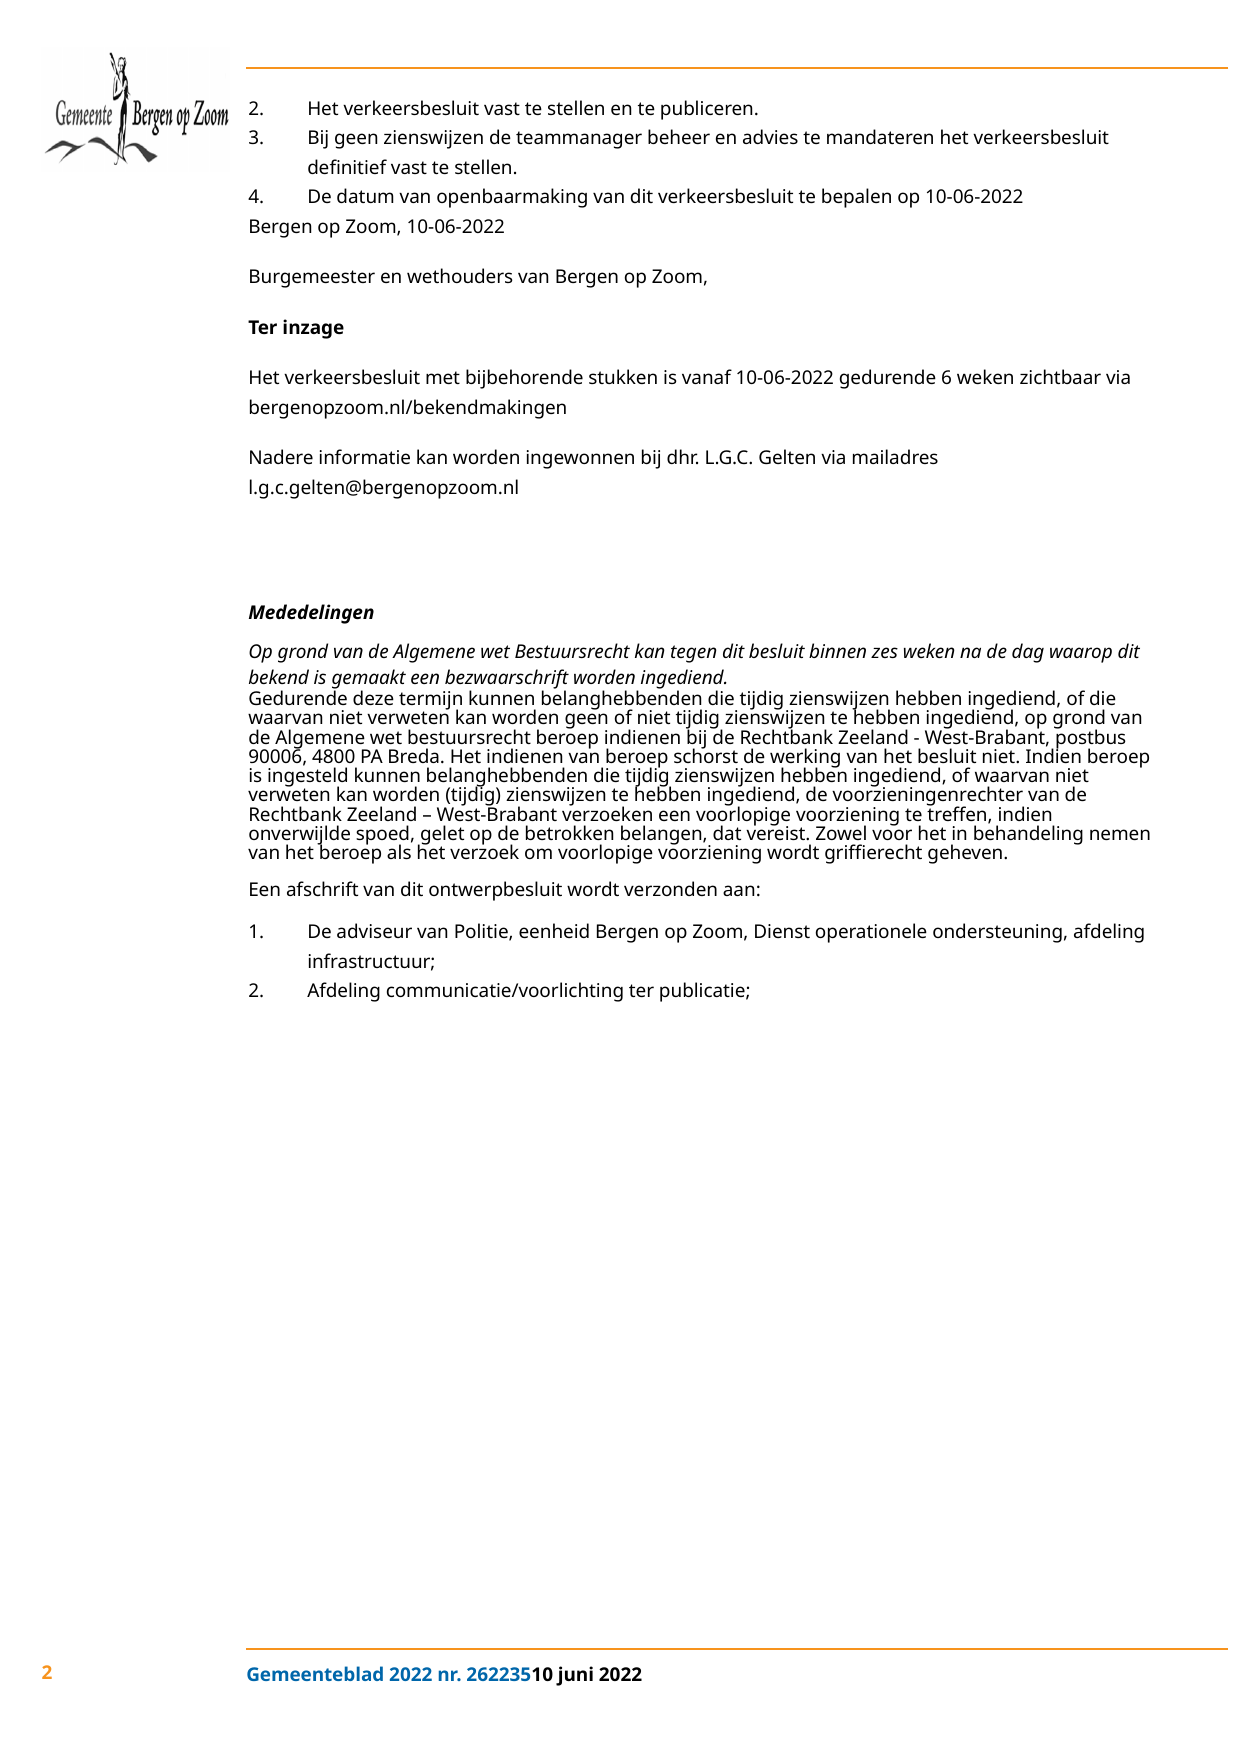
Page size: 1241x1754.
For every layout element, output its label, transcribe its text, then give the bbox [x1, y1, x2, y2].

text Bergen op Zoom, 10-06-2022 [248, 213, 1152, 239]
list De datum van openbaarmaking van dit verkeersbesluit te bepalen op 10-06-2022 [248, 183, 1152, 209]
text Burgemeester en wethouders van Bergen op Zoom, [248, 263, 1152, 289]
text Het verkeersbesluit met bijbehorende stukken is vanaf 10-06-2022 gedurende 6 weken zichtbaar via bergenopzoom.nl/bekendmakingen [248, 364, 1152, 420]
text Ter inzage [248, 314, 1152, 340]
picture [41, 47, 231, 172]
list Afdeling communicatie/voorlichting ter publicatie; [248, 977, 1152, 1003]
text Mededelingen [248, 599, 1152, 625]
list Bij geen zienswijzen de teammanager beheer en advies te mandateren het verkeersbesluit definitief vast te stellen. [248, 124, 1152, 180]
text Gedurende deze termijn kunnen belanghebbenden die tijdig zienswijzen hebben ingediend, of die waarvan niet verweten kan worden geen of niet tijdig zienswijzen te hebben ingediend, op grond van de Algemene wet bestuursrecht beroep indienen bij de Rechtbank Zeeland - West-Brabant, postbus 90006, 4800 PA Breda. Het indienen van beroep schorst de werking van het besluit niet. Indien beroep is ingesteld kunnen belanghebbenden die tijdig zienswijzen hebben ingediend, of waarvan niet verweten kan worden (tijdig) zienswijzen te hebben ingediend, de voorzieningenrechter van de Rechtbank Zeeland – West-Brabant verzoeken een voorlopige voorziening te treffen, indien onverwijlde spoed, gelet op de betrokken belangen, dat vereist. Zowel voor het in behandeling nemen van het beroep als het verzoek om voorlopige voorziening wordt griffierecht geheven. [248, 690, 1152, 863]
text Op grond van de Algemene wet Bestuursrecht kan tegen dit besluit binnen zes weken na de dag waarop dit bekend is gemaakt een bezwaarschrift worden ingediend. [248, 639, 1152, 690]
list De adviseur van Politie, eenheid Bergen op Zoom, Dienst operationele ondersteuning, afdeling infrastructuur; [248, 918, 1152, 973]
text Nadere informatie kan worden ingewonnen bij dhr. L.G.C. Gelten via mailadres l.g.c.gelten@bergenopzoom.nl [248, 444, 1152, 500]
text Een afschrift van dit ontwerpbesluit wordt verzonden aan: [248, 881, 1152, 901]
list Het verkeersbesluit vast te stellen en te publiceren. [248, 95, 1152, 121]
